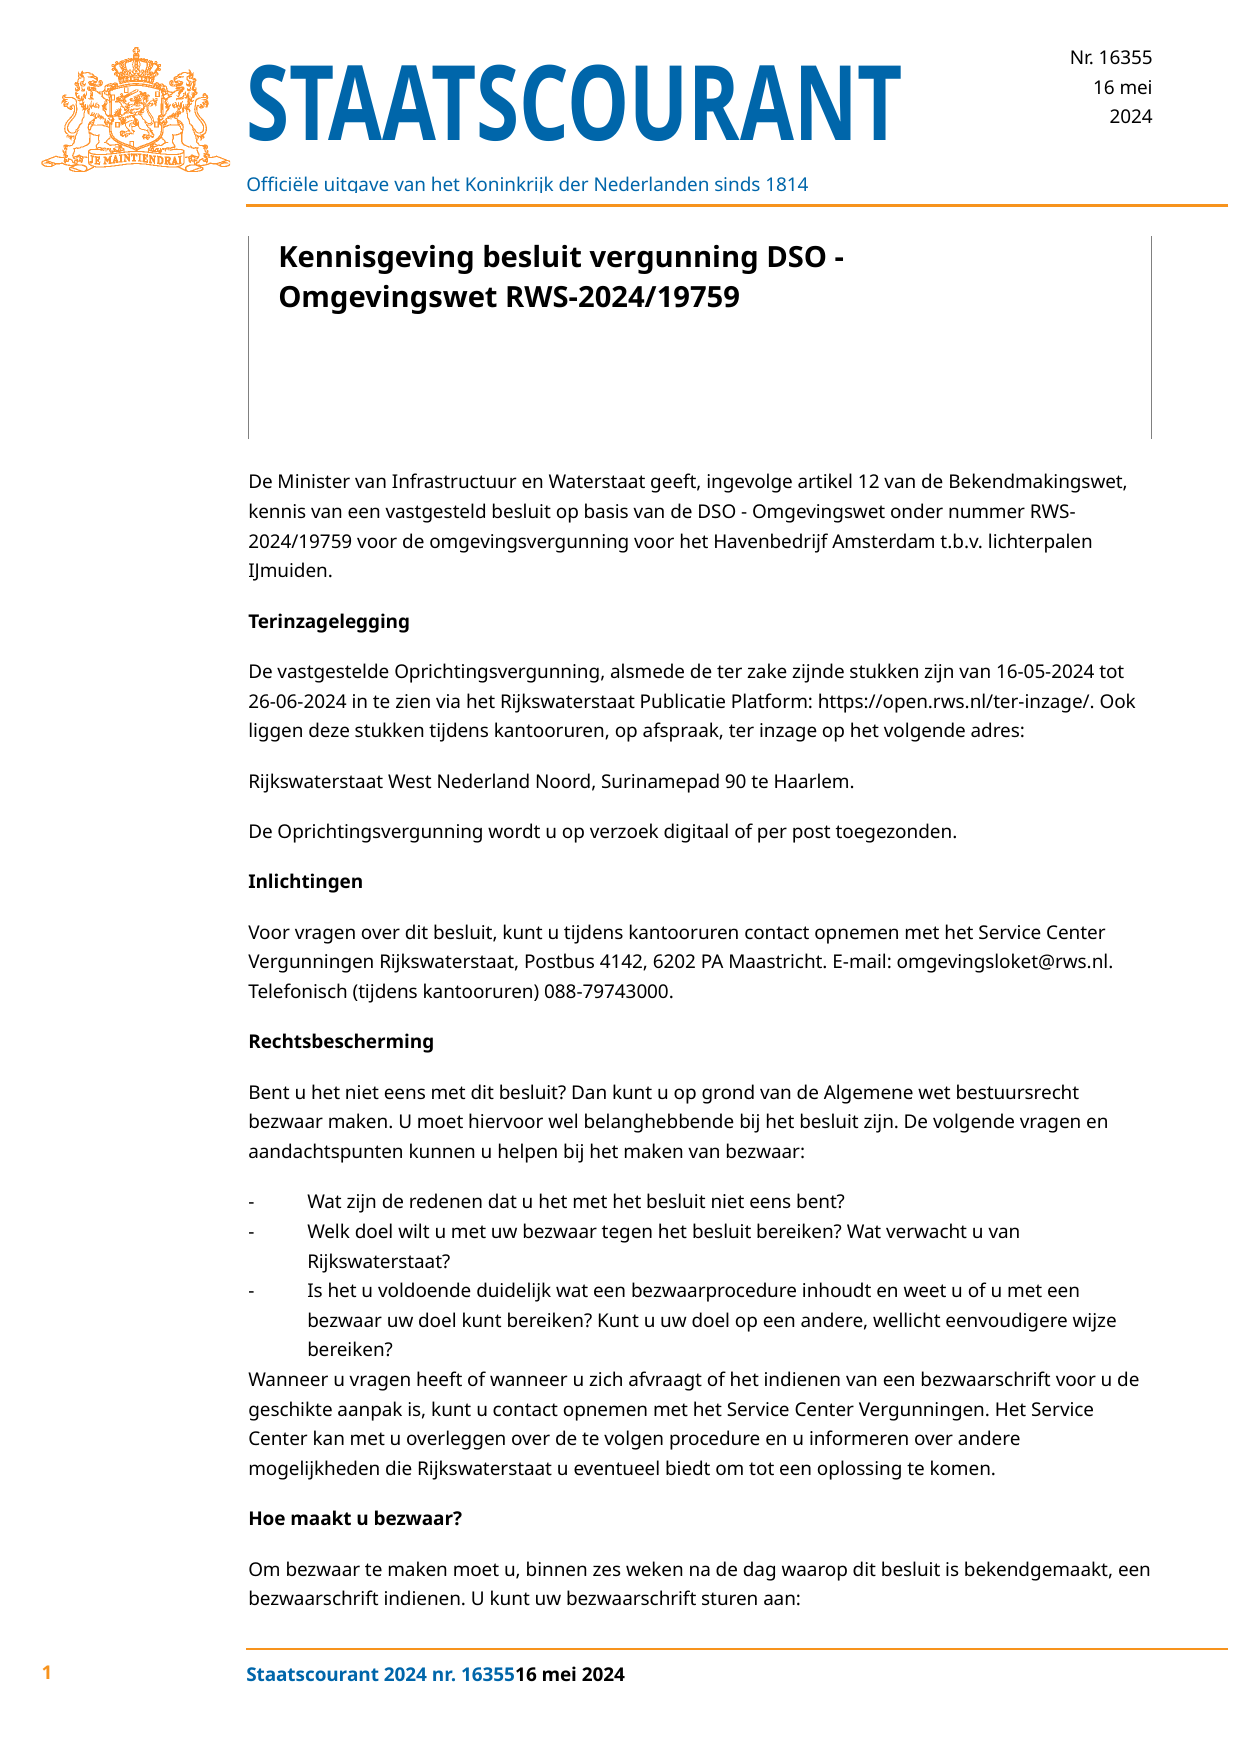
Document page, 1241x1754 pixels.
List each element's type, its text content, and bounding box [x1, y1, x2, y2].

picture [912, 236, 1090, 414]
text Rechtsbescherming [248, 1029, 1152, 1054]
text De vastgestelde Oprichtingsvergunning, alsmede de ter zake zijnde stukken zijn van 16-05-2024 tot 26-06-2024 in te zien via het Rijkswaterstaat Publicatie Platform: https://open.rws.nl/ter-inzage/. Ook liggen deze stukken tijdens kantooruren, op afspraak, ter inzage op het volgende adres: [248, 658, 1152, 743]
text De Oprichtingsvergunning wordt u op verzoek digitaal of per post toegezonden. [248, 818, 1152, 844]
text Rijkswaterstaat West Nederland Noord, Surinamepad 90 te Haarlem. [248, 768, 1152, 793]
table_header [850, 236, 912, 413]
text Wanneer u vragen heeft of wanneer u zich afvraagt of het indienen van een bezwaarschrift voor u de geschikte aanpak is, kunt u contact opnemen met het Service Center Vergunningen. Het Service Center kan met u overleggen over de te volgen procedure en u informeren over andere mogelijkheden die Rijkswaterstaat u eventueel biedt om tot een oplossing te komen. [248, 1366, 1152, 1481]
list Is het u voldoende duidelijk wat een bezwaarprocedure inhoudt en weet u of u met een bezwaar uw doel kunt bereiken? Kunt u uw doel op een andere, wellicht eenvoudigere wijze bereiken? [248, 1277, 1152, 1362]
text Voor vragen over dit besluit, kunt u tijdens kantooruren contact opnemen met het Service Center Vergunningen Rijkswaterstaat, Postbus 4142, 6202 PA Maastricht. E-mail: omgevingsloket@rws.nl. Telefonisch (tijdens kantooruren) 088-79743000. [248, 919, 1152, 1004]
table_header [1090, 236, 1151, 413]
list Wat zijn de redenen dat u het met het besluit niet eens bent? [248, 1189, 1152, 1214]
text Inlichtingen [248, 869, 1152, 894]
text Bent u het niet eens met dit besluit? Dan kunt u op grond van de Algemene wet bestuursrecht bezwaar maken. U moet hiervoor wel belanghebbende bij het besluit zijn. De volgende vragen en aandachtspunten kunnen u helpen bij het maken van bezwaar: [248, 1079, 1152, 1164]
text Hoe maakt u bezwaar? [248, 1505, 1152, 1531]
table_header Kennisgeving besluit vergunning DSO - Omgevingswet RWS-2024/19759 [249, 236, 850, 439]
text Om bezwaar te maken moet u, binnen zes weken na de dag waarop dit besluit is bekendgemaakt, een bezwaarschrift indienen. U kunt uw bezwaarschrift sturen aan: [248, 1556, 1152, 1611]
list Welk doel wilt u met uw bezwaar tegen het besluit bereiken? Wat verwacht u van Rijkswaterstaat? [248, 1218, 1152, 1273]
picture [41, 47, 231, 172]
text De Minister van Infrastructuur en Waterstaat geeft, ingevolge artikel 12 van de Bekendmakingswet, kennis van een vastgesteld besluit op basis van de DSO - Omgevingswet onder nummer RWS-2024/19759 voor de omgevingsvergunning voor het Havenbedrijf Amsterdam t.b.v. lichterpalen IJmuiden. [248, 469, 1152, 583]
table_header [850, 414, 1151, 439]
text Terinzagelegging [248, 608, 1152, 633]
